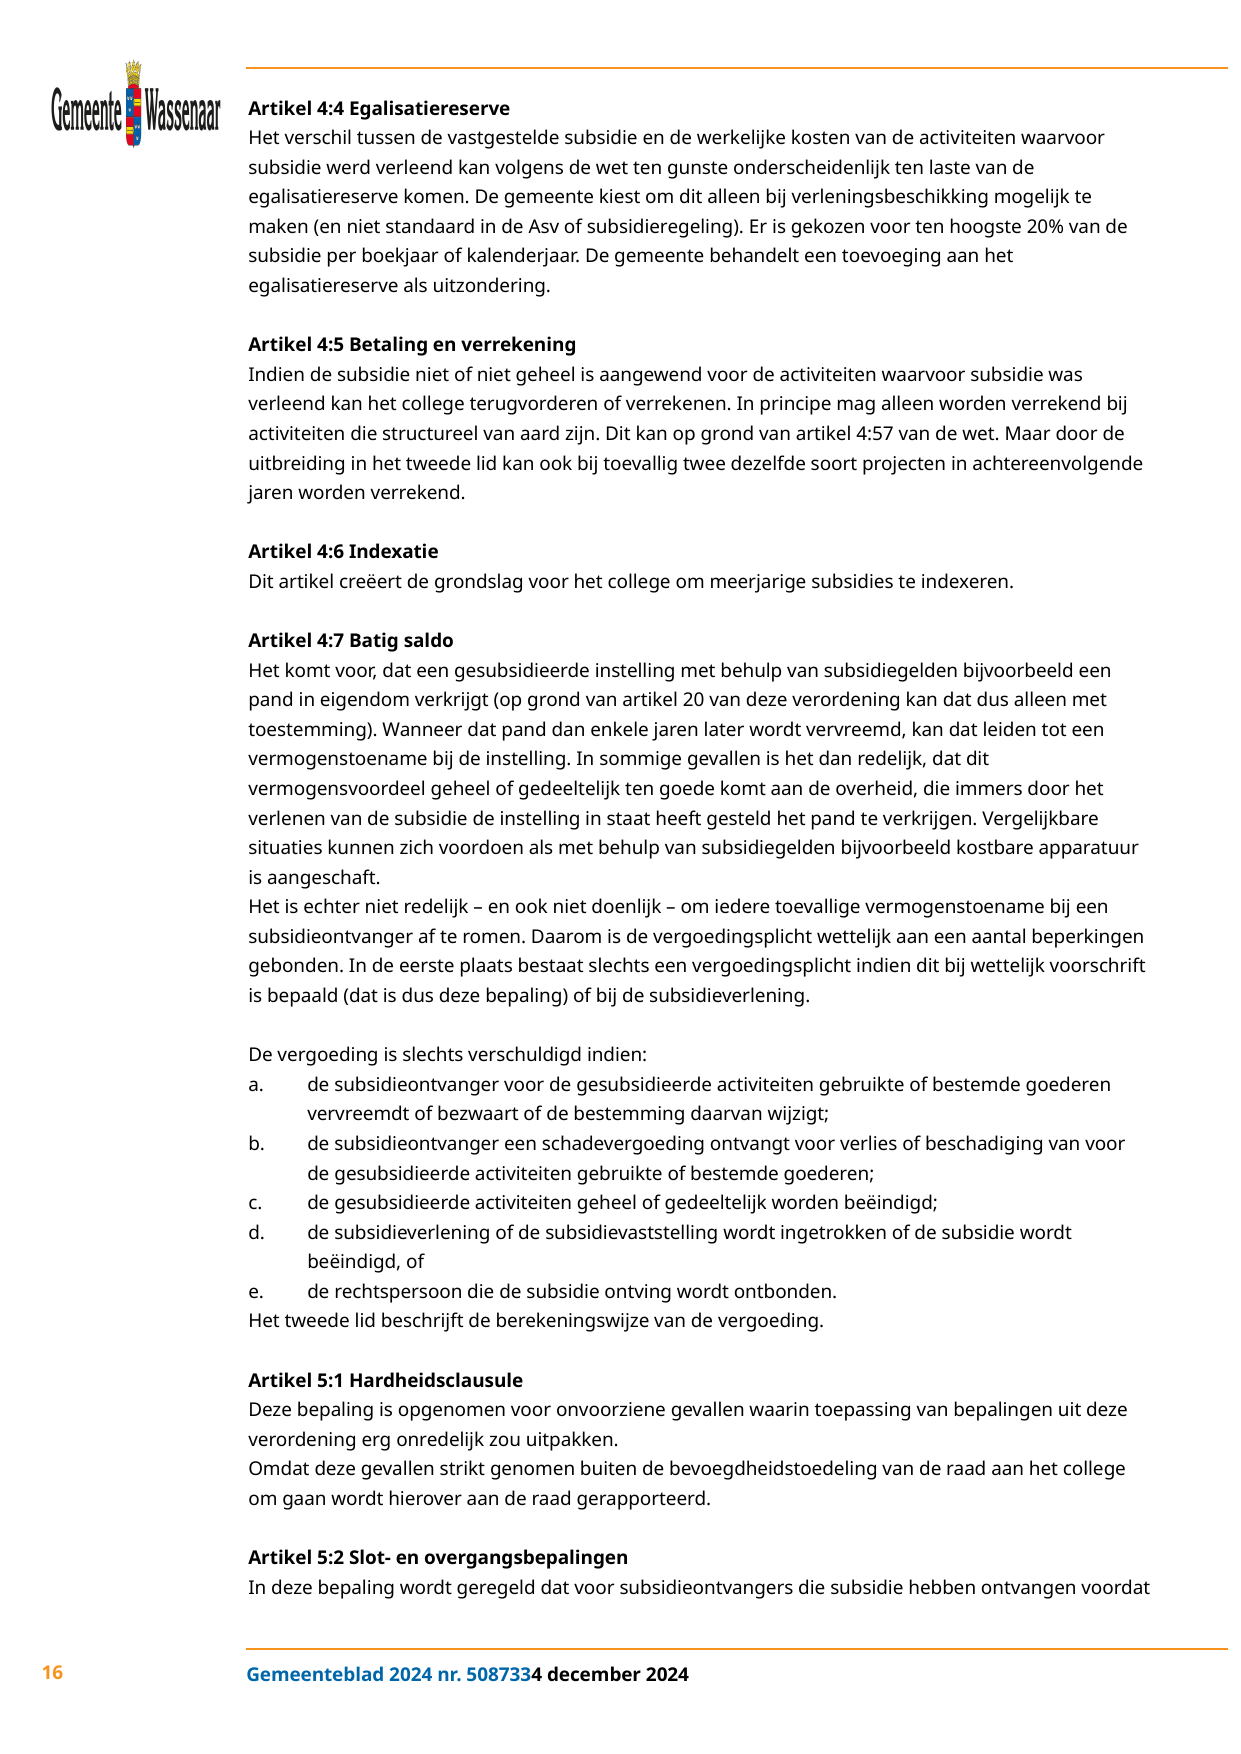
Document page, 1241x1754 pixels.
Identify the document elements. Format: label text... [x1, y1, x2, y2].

text De vergoeding is slechts verschuldigd indien: [248, 1041, 1152, 1067]
text Het verschil tussen de vastgestelde subsidie en de werkelijke kosten van de activiteiten waarvoor subsidie werd verleend kan volgens de wet ten gunste onderscheidenlijk ten laste van de egalisatiereserve komen. De gemeente kiest om dit alleen bij verleningsbeschikking mogelijk te maken (en niet standaard in de Asv of subsidieregeling). Er is gekozen voor ten hoogste 20% van de subsidie per boekjaar of kalenderjaar. De gemeente behandelt een toevoeging aan het egalisatiereserve als uitzondering. [248, 124, 1152, 298]
picture [41, 47, 231, 172]
text In deze bepaling wordt geregeld dat voor subsidieontvangers die subsidie hebben ontvangen voordat [248, 1574, 1152, 1600]
text Artikel 5:2 Slot- en overgangsbepalingen [248, 1544, 1152, 1570]
list de subsidieontvanger voor de gesubsidieerde activiteiten gebruikte of bestemde goederen vervreemdt of bezwaart of de bestemming daarvan wijzigt; [248, 1071, 1152, 1126]
text Indien de subsidie niet of niet geheel is aangewend voor de activiteiten waarvoor subsidie was verleend kan het college terugvorderen of verrekenen. In principe mag alleen worden verrekend bij activiteiten die structureel van aard zijn. Dit kan op grond van artikel 4:57 van de wet. Maar door de uitbreiding in het tweede lid kan ook bij toevallig twee dezelfde soort projecten in achtereenvolgende jaren worden verrekend. [248, 361, 1152, 505]
text Het komt voor, dat een gesubsidieerde instelling met behulp van subsidiegelden bijvoorbeeld een pand in eigendom verkrijgt (op grond van artikel 20 van deze verordening kan dat dus alleen met toestemming). Wanneer dat pand dan enkele jaren later wordt vervreemd, kan dat leiden tot een vermogenstoename bij de instelling. In sommige gevallen is het dan redelijk, dat dit vermogensvoordeel geheel of gedeeltelijk ten goede komt aan de overheid, die immers door het verlenen van de subsidie de instelling in staat heeft gesteld het pand te verkrijgen. Vergelijkbare situaties kunnen zich voordoen als met behulp van subsidiegelden bijvoorbeeld kostbare apparatuur is aangeschaft. [248, 657, 1152, 890]
text Artikel 4:5 Betaling en verrekening [248, 331, 1152, 357]
text Deze bepaling is opgenomen voor onvoorziene gevallen waarin toepassing van bepalingen uit deze verordening erg onredelijk zou uitpakken. [248, 1396, 1152, 1452]
text Het is echter niet redelijk – en ook niet doenlijk – om iedere toevallige vermogenstoename bij een subsidieontvanger af te romen. Daarom is de vergoedingsplicht wettelijk aan een aantal beperkingen gebonden. In de eerste plaats bestaat slechts een vergoedingsplicht indien dit bij wettelijk voorschrift is bepaald (dat is dus deze bepaling) of bij de subsidieverlening. [248, 893, 1152, 1008]
text Artikel 4:4 Egalisatiereserve [248, 95, 1152, 121]
list de rechtspersoon die de subsidie ontving wordt ontbonden. [248, 1278, 1152, 1304]
text Het tweede lid beschrijft de berekeningswijze van de vergoeding. [248, 1308, 1152, 1333]
list de subsidieverlening of de subsidievaststelling wordt ingetrokken of de subsidie wordt beëindigd, of [248, 1219, 1152, 1274]
text Artikel 4:7 Batig saldo [248, 627, 1152, 653]
list de gesubsidieerde activiteiten geheel of gedeeltelijk worden beëindigd; [248, 1189, 1152, 1215]
text Dit artikel creëert de grondslag voor het college om meerjarige subsidies te indexeren. [248, 568, 1152, 594]
text Artikel 4:6 Indexatie [248, 538, 1152, 564]
text Artikel 5:1 Hardheidsclausule [248, 1367, 1152, 1393]
list de subsidieontvanger een schadevergoeding ontvangt voor verlies of beschadiging van voor de gesubsidieerde activiteiten gebruikte of bestemde goederen; [248, 1130, 1152, 1186]
text Omdat deze gevallen strikt genomen buiten de bevoegdheidstoedeling van de raad aan het college om gaan wordt hierover aan de raad gerapporteerd. [248, 1456, 1152, 1511]
